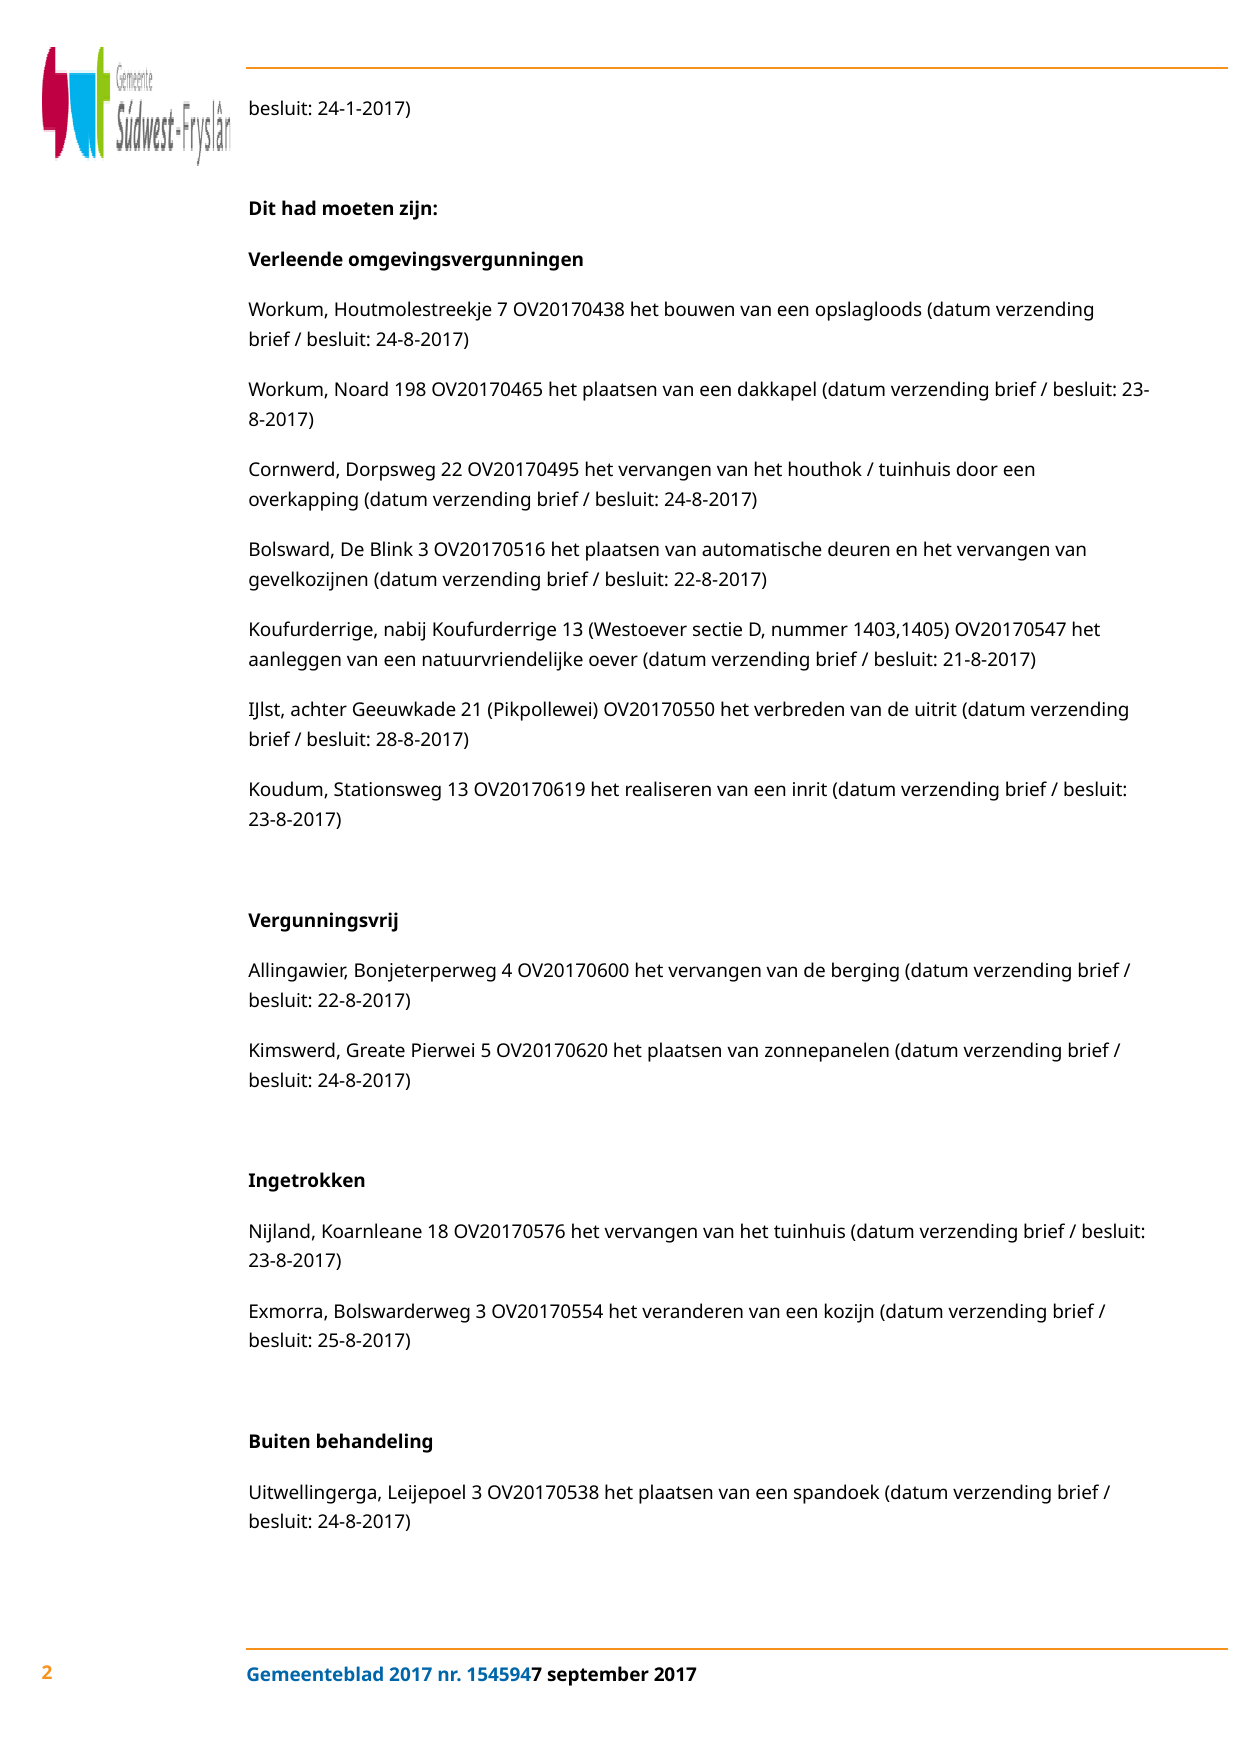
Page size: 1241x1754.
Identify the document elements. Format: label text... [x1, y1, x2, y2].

text Kimswerd, Greate Pierwei 5 OV20170620 het plaatsen van zonnepanelen (datum verzending brief / besluit: 24-8-2017) [248, 1037, 1152, 1093]
text Dit had moeten zijn: [248, 196, 1152, 221]
text Cornwerd, Dorpsweg 22 OV20170495 het vervangen van het houthok / tuinhuis door een overkapping (datum verzending brief / besluit: 24-8-2017) [248, 456, 1152, 512]
text Allingawier, Bonjeterperweg 4 OV20170600 het vervangen van de berging (datum verzending brief / besluit: 22-8-2017) [248, 957, 1152, 1013]
text Verleende omgevingsvergunningen [248, 246, 1152, 272]
picture [41, 47, 231, 172]
text Koudum, Stationsweg 13 OV20170619 het realiseren van een inrit (datum verzending brief / besluit: 23-8-2017) [248, 776, 1152, 832]
text Vergunningsvrij [248, 907, 1152, 933]
text Ingetrokken [248, 1168, 1152, 1193]
text Nijland, Koarnleane 18 OV20170576 het vervangen van het tuinhuis (datum verzending brief / besluit: 23-8-2017) [248, 1218, 1152, 1273]
text IJlst, achter Geeuwkade 21 (Pikpollewei) OV20170550 het verbreden van de uitrit (datum verzending brief / besluit: 28-8-2017) [248, 696, 1152, 752]
text Buiten behandeling [248, 1428, 1152, 1454]
text Koufurderrige, nabij Koufurderrige 13 (Westoever sectie D, nummer 1403,1405) OV20170547 het aanleggen van een natuurvriendelijke oever (datum verzending brief / besluit: 21-8-2017) [248, 616, 1152, 672]
text Bolsward, De Blink 3 OV20170516 het plaatsen van automatische deuren en het vervangen van gevelkozijnen (datum verzending brief / besluit: 22-8-2017) [248, 536, 1152, 592]
text Workum, Noard 198 OV20170465 het plaatsen van een dakkapel (datum verzending brief / besluit: 23-8-2017) [248, 376, 1152, 432]
text besluit: 24-1-2017) [248, 95, 1152, 121]
text Exmorra, Bolswarderweg 3 OV20170554 het veranderen van een kozijn (datum verzending brief / besluit: 25-8-2017) [248, 1298, 1152, 1353]
text Uitwellingerga, Leijepoel 3 OV20170538 het plaatsen van een spandoek (datum verzending brief / besluit: 24-8-2017) [248, 1479, 1152, 1534]
text Workum, Houtmolestreekje 7 OV20170438 het bouwen van een opslagloods (datum verzending brief / besluit: 24-8-2017) [248, 296, 1152, 352]
